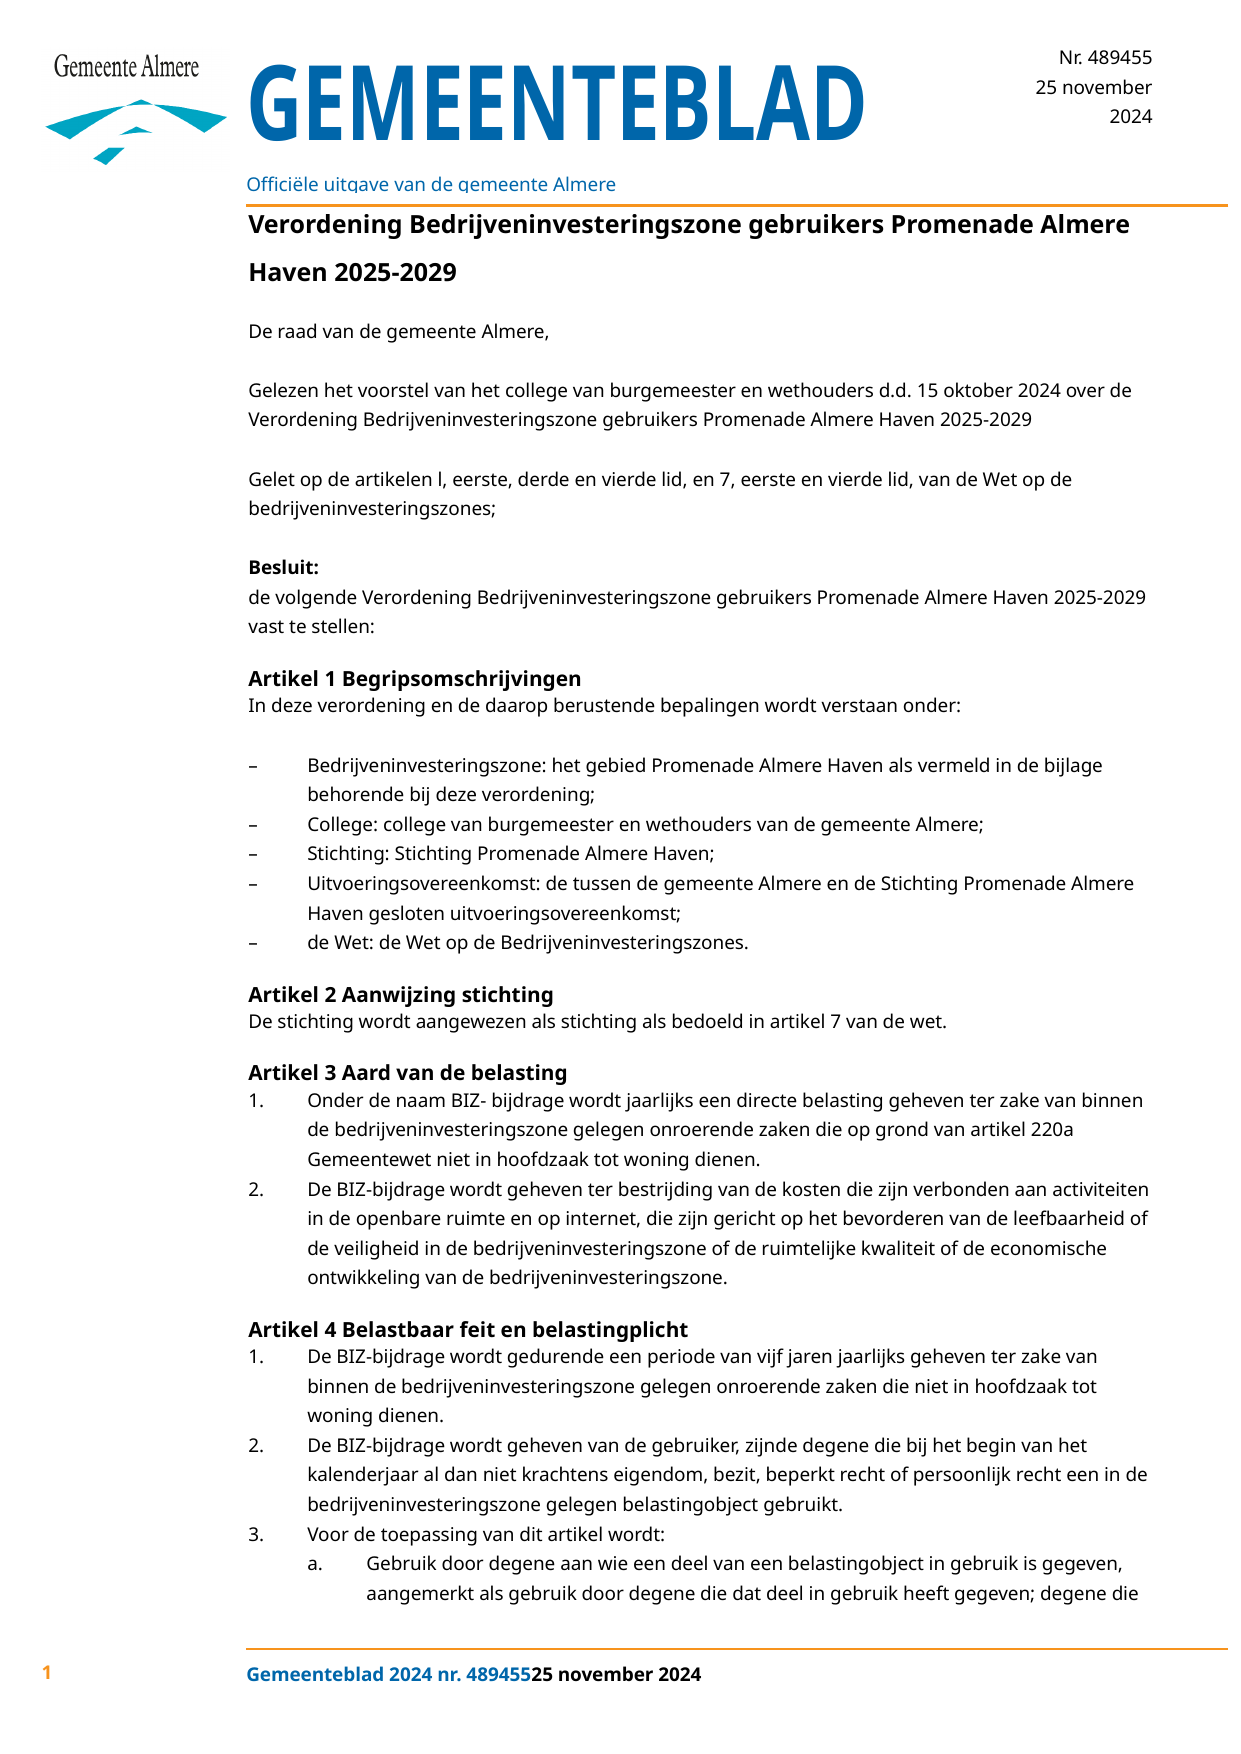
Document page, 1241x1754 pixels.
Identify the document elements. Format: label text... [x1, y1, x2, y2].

list Onder de naam BIZ- bijdrage wordt jaarlijks een directe belasting geheven ter zake van binnen de bedrijveninvesteringszone gelegen onroerende zaken die op grond van artikel 220a Gemeentewet niet in hoofdzaak tot woning dienen. [248, 1087, 1152, 1172]
text In deze verordening en de daarop berustende bepalingen wordt verstaan onder: [248, 693, 1152, 718]
picture [41, 47, 231, 172]
text Gelezen het voorstel van het college van burgemeester en wethouders d.d. 15 oktober 2024 over de Verordening Bedrijveninvesteringszone gebruikers Promenade Almere Haven 2025-2029 [248, 377, 1152, 432]
list Voor de toepassing van dit artikel wordt: [248, 1521, 1152, 1547]
list College: college van burgemeester en wethouders van de gemeente Almere; [248, 811, 1152, 837]
text Artikel 1 Begripsomschrijvingen [248, 664, 1152, 693]
text Artikel 3 Aard van de belasting [248, 1058, 1152, 1087]
list Stichting: Stichting Promenade Almere Haven; [248, 841, 1152, 866]
list de Wet: de Wet op de Bedrijveninvesteringszones. [248, 929, 1152, 955]
list Gebruik door degene aan wie een deel van een belastingobject in gebruik is gegeven, aangemerkt als gebruik door degene die dat deel in gebruik heeft gegeven; degene die [307, 1550, 1152, 1606]
text Besluit: [248, 554, 1152, 580]
text Artikel 2 Aanwijzing stichting [248, 980, 1152, 1008]
list De BIZ-bijdrage wordt geheven ter bestrijding van de kosten die zijn verbonden aan activiteiten in de openbare ruimte en op internet, die zijn gericht op het bevorderen van de leefbaarheid of de veiligheid in de bedrijveninvesteringszone of de ruimtelijke kwaliteit of de economische ontwikkeling van de bedrijveninvesteringszone. [248, 1176, 1152, 1290]
list De BIZ-bijdrage wordt geheven van de gebruiker, zijnde degene die bij het begin van het kalenderjaar al dan niet krachtens eigendom, bezit, beperkt recht of persoonlijk recht een in de bedrijveninvesteringszone gelegen belastingobject gebruikt. [248, 1432, 1152, 1517]
list Bedrijveninvesteringszone: het gebied Promenade Almere Haven als vermeld in de bijlage behorende bij deze verordening; [248, 752, 1152, 807]
text Artikel 4 Belastbaar feit en belastingplicht [248, 1315, 1152, 1343]
list De BIZ-bijdrage wordt gedurende een periode van vijf jaren jaarlijks geheven ter zake van binnen de bedrijveninvesteringszone gelegen onroerende zaken die niet in hoofdzaak tot woning dienen. [248, 1343, 1152, 1428]
text Verordening Bedrijveninvesteringszone gebruikers Promenade Almere Haven 2025-2029 [248, 207, 1152, 288]
text Gelet op de artikelen l, eerste, derde en vierde lid, en 7, eerste en vierde lid, van de Wet op de bedrijveninvesteringszones; [248, 466, 1152, 521]
text de volgende Verordening Bedrijveninvesteringszone gebruikers Promenade Almere Haven 2025-2029 vast te stellen: [248, 584, 1152, 639]
list Uitvoeringsovereenkomst: de tussen de gemeente Almere en de Stichting Promenade Almere Haven gesloten uitvoeringsovereenkomst; [248, 870, 1152, 925]
text De raad van de gemeente Almere, [248, 318, 1152, 344]
text De stichting wordt aangewezen als stichting als bedoeld in artikel 7 van de wet. [248, 1008, 1152, 1034]
